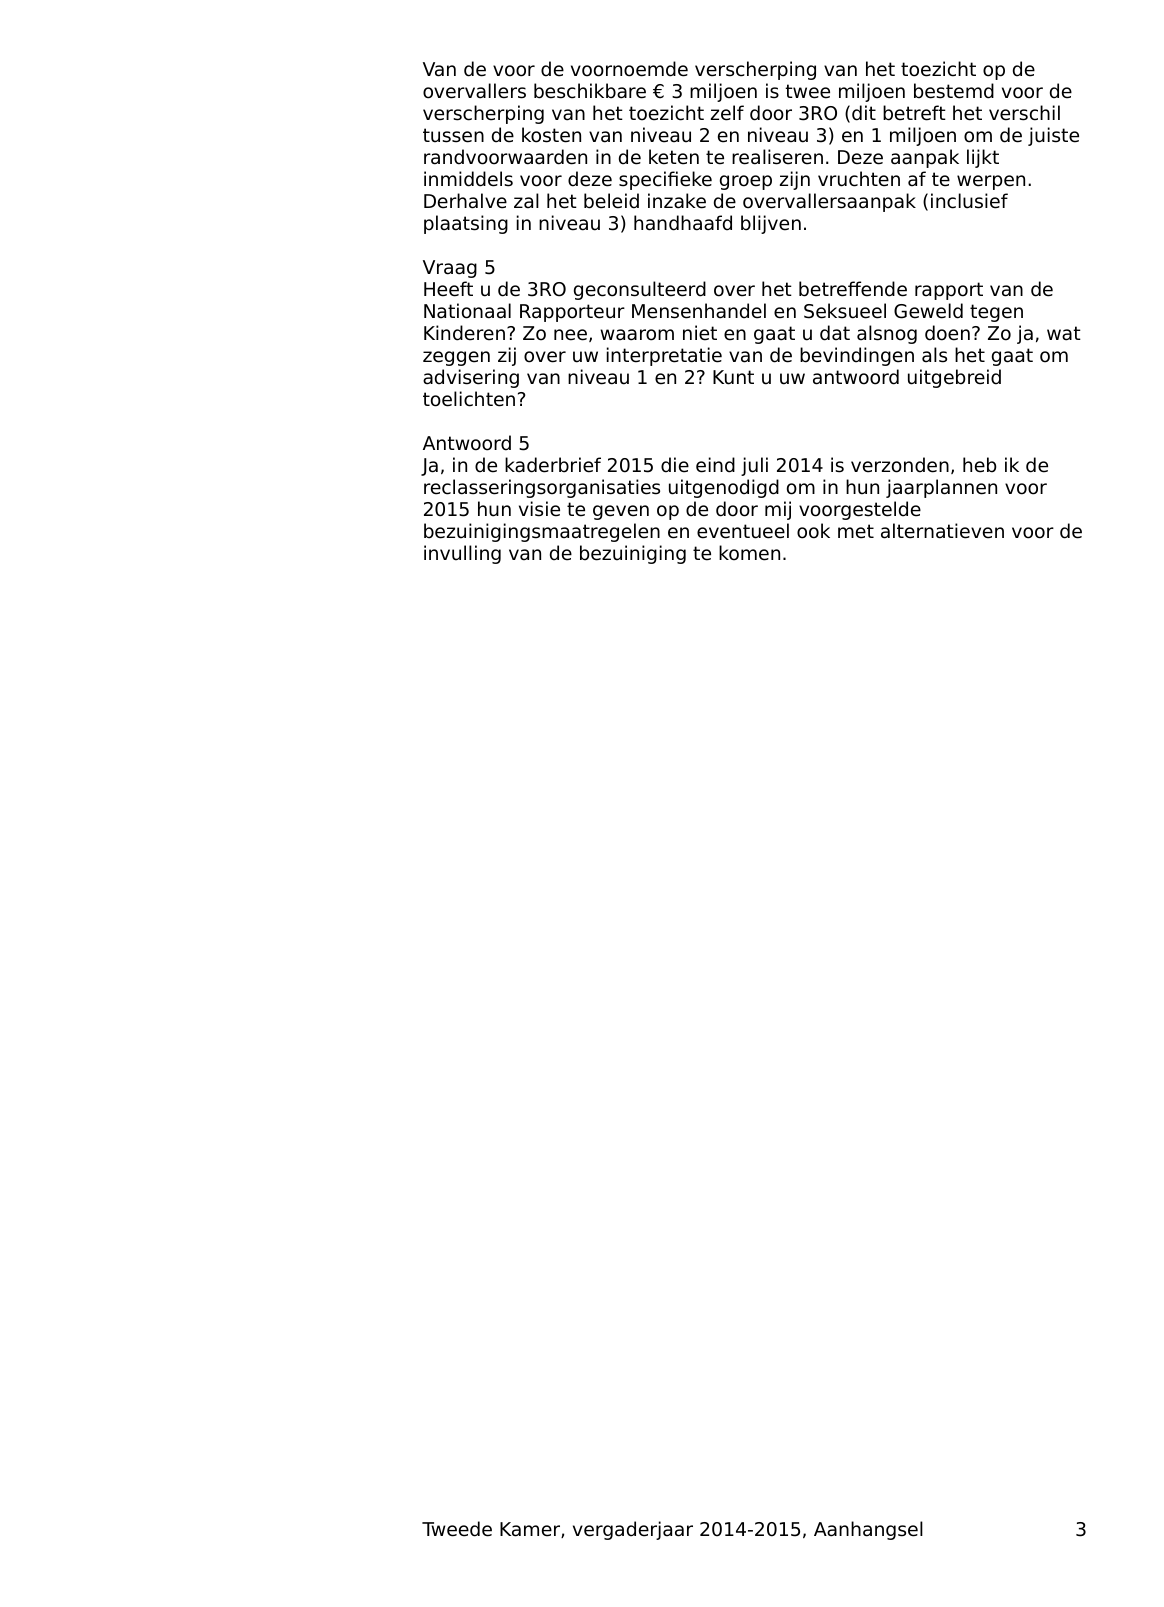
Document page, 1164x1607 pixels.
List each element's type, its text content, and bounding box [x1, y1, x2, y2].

text Van de voor de voornoemde verscherping van het toezicht op de overvallers beschikbare € 3 miljoen is twee miljoen bestemd voor de verscherping van het toezicht zelf door 3RO (dit betreft het verschil tussen de kosten van niveau 2 en niveau 3) en 1 miljoen om de juiste randvoorwaarden in de keten te realiseren. Deze aanpak lijkt inmiddels voor deze specifieke groep zijn vruchten af te werpen. Derhalve zal het beleid inzake de overvallersaanpak (inclusief plaatsing in niveau 3) handhaafd blijven. [422, 59, 1087, 235]
text Vraag 5 [422, 257, 1087, 279]
text Ja, in de kaderbrief 2015 die eind juli 2014 is verzonden, heb ik de reclasseringsorganisaties uitgenodigd om in hun jaarplannen voor 2015 hun visie te geven op de door mij voorgestelde bezuinigingsmaatregelen en eventueel ook met alternatieven voor de invulling van de bezuiniging te komen. [422, 455, 1087, 565]
text Antwoord 5 [422, 433, 1087, 455]
text Heeft u de 3RO geconsulteerd over het betreffende rapport van de Nationaal Rapporteur Mensenhandel en Seksueel Geweld tegen Kinderen? Zo nee, waarom niet en gaat u dat alsnog doen? Zo ja, wat zeggen zij over uw interpretatie van de bevindingen als het gaat om advisering van niveau 1 en 2? Kunt u uw antwoord uitgebreid toelichten? [422, 279, 1087, 411]
